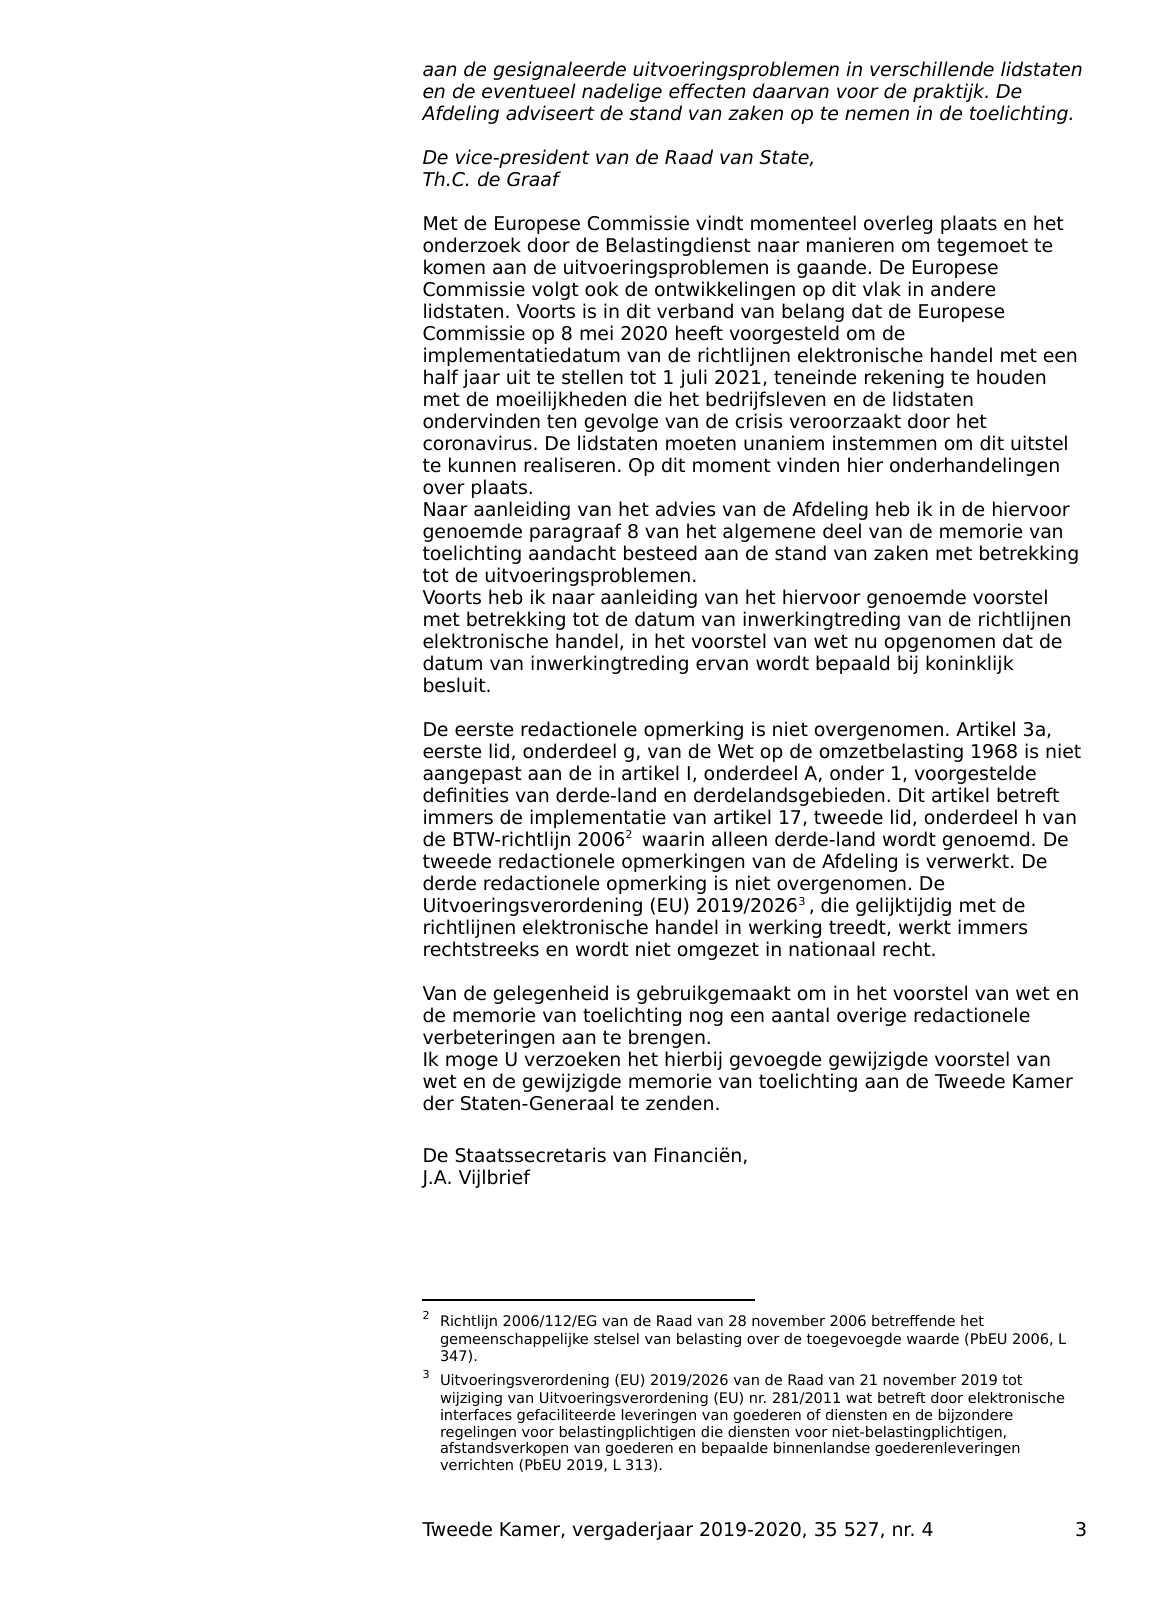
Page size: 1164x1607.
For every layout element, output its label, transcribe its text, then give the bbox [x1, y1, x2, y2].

text De eerste redactionele opmerking is niet overgenomen. Artikel 3a, eerste lid, onderdeel g, van de Wet op de omzetbelasting 1968 is niet aangepast aan de in artikel I, onderdeel A, onder 1, voorgestelde definities van derde-land en derdelandsgebieden. Dit artikel betreft immers de implementatie van artikel 17, tweede lid, onderdeel h van de BTW-richtlijn 2006 waarin alleen derde-land wordt genoemd. De tweede redactionele opmerkingen van de Afdeling is verwerkt. De derde redactionele opmerking is niet overgenomen. De Uitvoeringsverordening (EU) 2019/2026, die gelijktijdig met de richtlijnen elektronische handel in werking treedt, werkt immers rechtstreeks en wordt niet omgezet in nationaal recht. [422, 719, 1087, 961]
text Naar aanleiding van het advies van de Afdeling heb ik in de hiervoor genoemde paragraaf 8 van het algemene deel van de memorie van toelichting aandacht besteed aan de stand van zaken met betrekking tot de uitvoeringsproblemen. [422, 499, 1087, 587]
text De Staatssecretaris van Financiën, J.A. Vijlbrief [422, 1145, 1087, 1189]
text Van de gelegenheid is gebruikgemaakt om in het voorstel van wet en de memorie van toelichting nog een aantal overige redactionele verbeteringen aan te brengen. [422, 983, 1087, 1049]
text Voorts heb ik naar aanleiding van het hiervoor genoemde voorstel met betrekking tot de datum van inwerkingtreding van de richtlijnen elektronische handel, in het voorstel van wet nu opgenomen dat de datum van inwerkingtreding ervan wordt bepaald bij koninklijk besluit. [422, 587, 1087, 697]
text De vice-president van de Raad van State, [422, 147, 1087, 169]
text Th.C. de Graaf [422, 169, 1087, 191]
text aan de gesignaleerde uitvoeringsproblemen in verschillende lidstaten en de eventueel nadelige effecten daarvan voor de praktijk. De Afdeling adviseert de stand van zaken op te nemen in de toelichting. [422, 59, 1087, 125]
text Met de Europese Commissie vindt momenteel overleg plaats en het onderzoek door de Belastingdienst naar manieren om tegemoet te komen aan de uitvoeringsproblemen is gaande. De Europese Commissie volgt ook de ontwikkelingen op dit vlak in andere lidstaten. Voorts is in dit verband van belang dat de Europese Commissie op 8 mei 2020 heeft voorgesteld om de implementatiedatum van de richtlijnen elektronische handel met een half jaar uit te stellen tot 1 juli 2021, teneinde rekening te houden met de moeilijkheden die het bedrijfsleven en de lidstaten ondervinden ten gevolge van de crisis veroorzaakt door het coronavirus. De lidstaten moeten unaniem instemmen om dit uitstel te kunnen realiseren. Op dit moment vinden hier onderhandelingen over plaats. [422, 213, 1087, 499]
text Ik moge U verzoeken het hierbij gevoegde gewijzigde voorstel van wet en de gewijzigde memorie van toelichting aan de Tweede Kamer der Staten-Generaal te zenden. [422, 1049, 1087, 1115]
text Uitvoeringsverordening (EU) 2019/2026 van de Raad van 21 november 2019 tot wijziging van Uitvoeringsverordening (EU) nr. 281/2011 wat betreft door elektronische interfaces gefaciliteerde leveringen van goederen of diensten en de bijzondere regelingen voor belastingplichtigen die diensten voor niet-belastingplichtigen, afstandsverkopen van goederen en bepaalde binnenlandse goederenleveringen verrichten (PbEU 2019, L 313). [422, 1368, 1087, 1474]
text Richtlijn 2006/112/EG van de Raad van 28 november 2006 betreffende het gemeenschappelijke stelsel van belasting over de toegevoegde waarde (PbEU 2006, L 347). [422, 1309, 1087, 1365]
